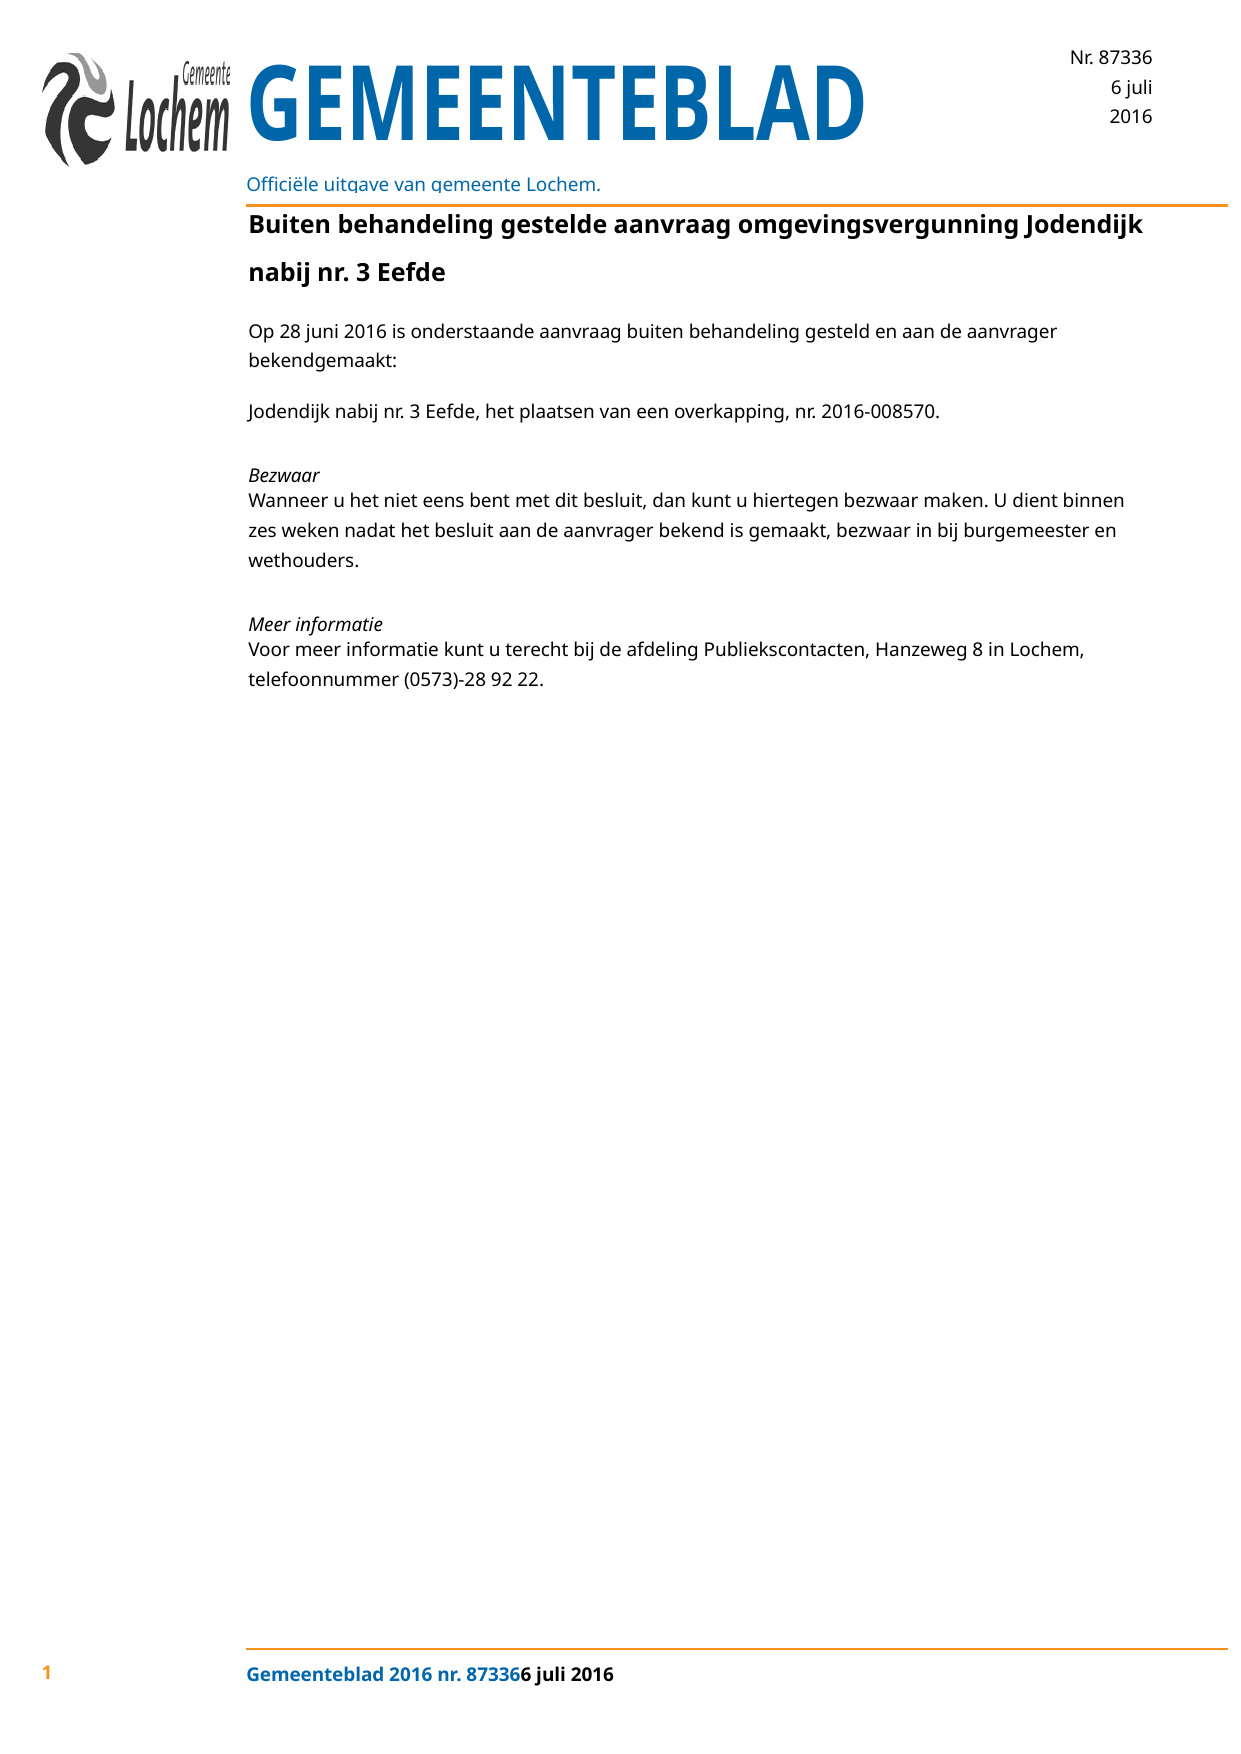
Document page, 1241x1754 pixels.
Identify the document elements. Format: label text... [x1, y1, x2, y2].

text Op 28 juni 2016 is onderstaande aanvraag buiten behandeling gesteld en aan de aanvrager bekendgemaakt: [248, 318, 1152, 373]
text Meer informatie [248, 611, 1152, 636]
text Voor meer informatie kunt u terecht bij de afdeling Publiekscontacten, Hanzeweg 8 in Lochem, telefoonnummer (0573)-28 92 22. [248, 636, 1152, 692]
text Jodendijk nabij nr. 3 Eefde, het plaatsen van een overkapping, nr. 2016-008570. [248, 398, 1152, 424]
picture [41, 47, 231, 172]
text Bezwaar [248, 462, 1152, 488]
text Wanneer u het niet eens bent met dit besluit, dan kunt u hiertegen bezwaar maken. U dient binnen zes weken nadat het besluit aan de aanvrager bekend is gemaakt, bezwaar in bij burgemeester en wethouders. [248, 488, 1152, 572]
text Buiten behandeling gestelde aanvraag omgevingsvergunning Jodendijk nabij nr. 3 Eefde [248, 207, 1152, 288]
